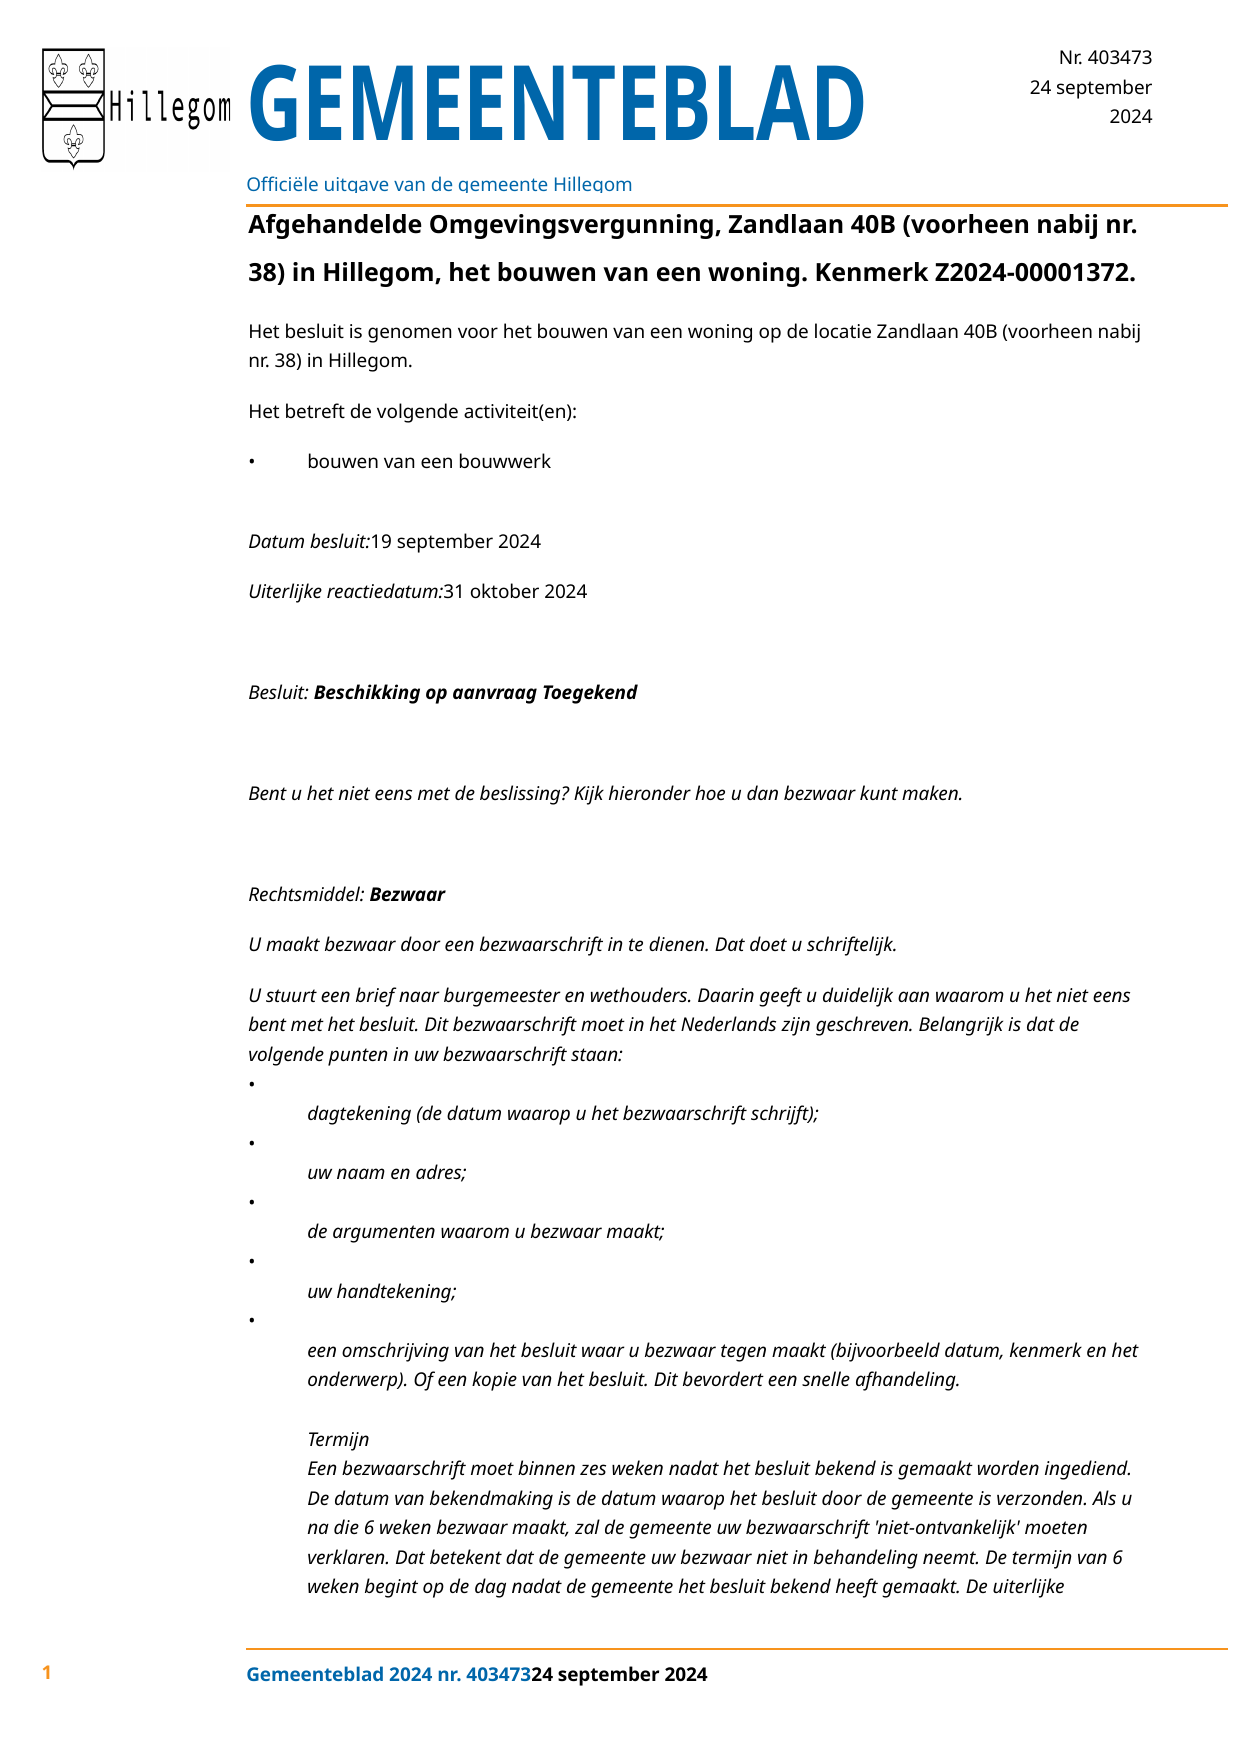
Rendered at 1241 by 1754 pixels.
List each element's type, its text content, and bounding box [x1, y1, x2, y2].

text Datum besluit:19 september 2024 [248, 528, 1152, 554]
text Het besluit is genomen voor het bouwen van een woning op de locatie Zandlaan 40B (voorheen nabij nr. 38) in Hillegom. [248, 318, 1152, 373]
list bouwen van een bouwwerk [248, 448, 1152, 474]
list dagtekening (de datum waarop u het bezwaarschrift schrijft); [248, 1100, 1152, 1126]
text Uiterlijke reactiedatum:31 oktober 2024 [248, 579, 1152, 604]
list uw naam en adres; [248, 1159, 1152, 1185]
text U maakt bezwaar door een bezwaarschrift in te dienen. Dat doet u schriftelijk. [248, 932, 1152, 957]
text Bent u het niet eens met de beslissing? Kijk hieronder hoe u dan bezwaar kunt maken. [248, 780, 1152, 806]
text Besluit: Beschikking op aanvraag Toegekend [248, 679, 1152, 705]
list Een bezwaarschrift moet binnen zes weken nadat het besluit bekend is gemaakt worden ingediend. De datum van bekendmaking is de datum waarop het besluit door de gemeente is verzonden. Als u na die 6 weken bezwaar maakt, zal de gemeente uw bezwaarschrift 'niet-ontvankelijk' moeten verklaren. Dat betekent dat de gemeente uw bezwaar niet in behandeling neemt. De termijn van 6 weken begint op de dag nadat de gemeente het besluit bekend heeft gemaakt. De uiterlijke [248, 1455, 1152, 1599]
list uw handtekening; [248, 1278, 1152, 1304]
list een omschrijving van het besluit waar u bezwaar tegen maakt (bijvoorbeeld datum, kenmerk en het onderwerp). Of een kopie van het besluit. Dit bevordert een snelle afhandeling. [248, 1337, 1152, 1392]
list de argumenten waarom u bezwaar maakt; [248, 1219, 1152, 1244]
list Termijn [248, 1426, 1152, 1452]
text Afgehandelde Omgevingsvergunning, Zandlaan 40B (voorheen nabij nr. 38) in Hillegom, het bouwen van een woning. Kenmerk Z2024-00001372. [248, 207, 1152, 288]
text Het betreft de volgende activiteit(en): [248, 398, 1152, 424]
text Rechtsmiddel: Bezwaar [248, 881, 1152, 907]
picture [41, 47, 231, 172]
text U stuurt een brief naar burgemeester en wethouders. Daarin geeft u duidelijk aan waarom u het niet eens bent met het besluit. Dit bezwaarschrift moet in het Nederlands zijn geschreven. Belangrijk is dat de volgende punten in uw bezwaarschrift staan: [248, 982, 1152, 1067]
